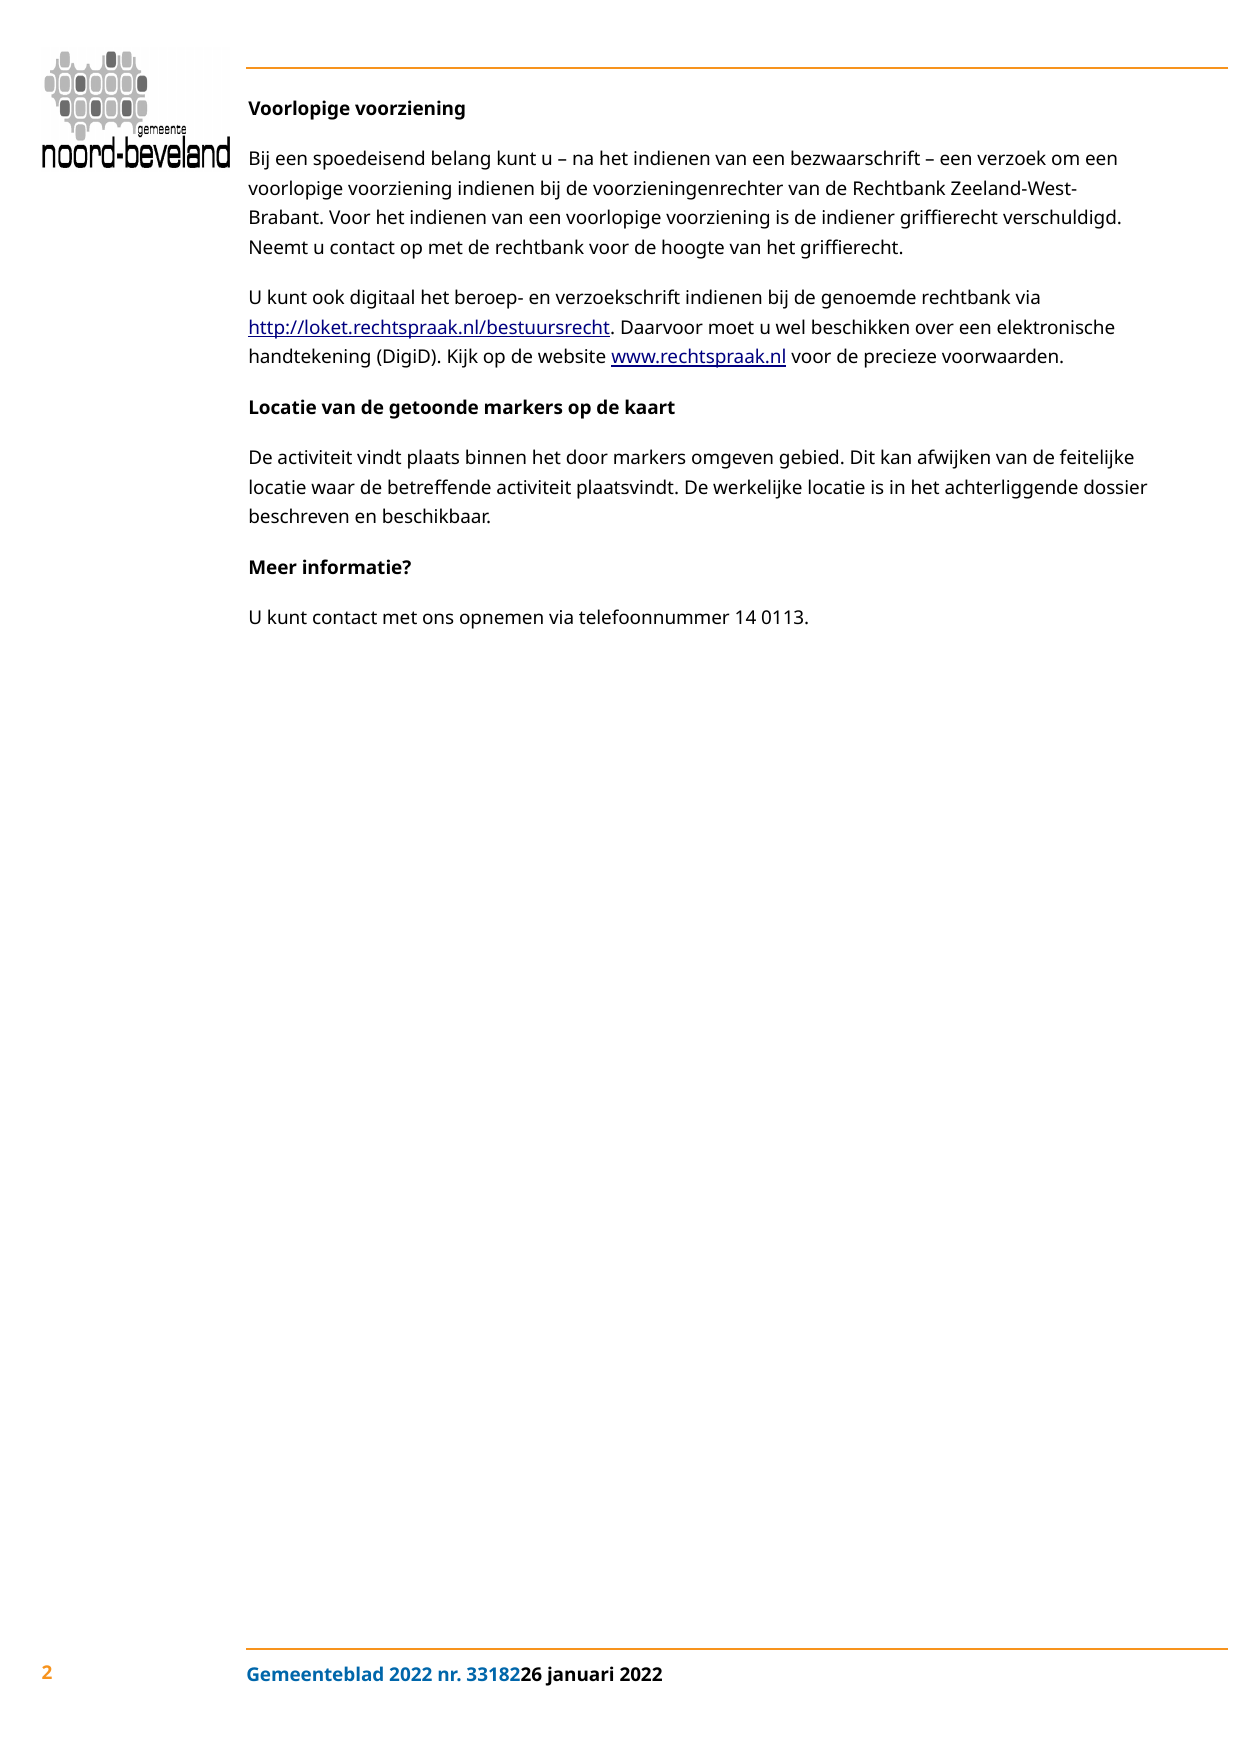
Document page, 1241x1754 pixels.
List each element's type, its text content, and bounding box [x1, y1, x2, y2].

text U kunt contact met ons opnemen via telefoonnummer 14 0113. [248, 604, 1152, 630]
text Locatie van de getoonde markers op de kaart [248, 394, 1152, 420]
text Meer informatie? [248, 554, 1152, 580]
text De activiteit vindt plaats binnen het door markers omgeven gebied. Dit kan afwijken van de feitelijke locatie waar de betreffende activiteit plaatsvindt. De werkelijke locatie is in het achterliggende dossier beschreven en beschikbaar. [248, 444, 1152, 529]
text U kunt ook digitaal het beroep- en verzoekschrift indienen bij de genoemde rechtbank via http://loket.rechtspraak.nl/bestuursrecht. Daarvoor moet u wel beschikken over een elektronische handtekening (DigiD). Kijk op de website www.rechtspraak.nl voor de precieze voorwaarden. [248, 284, 1152, 369]
picture [41, 47, 231, 172]
text Bij een spoedeisend belang kunt u – na het indienen van een bezwaarschrift – een verzoek om een voorlopige voorziening indienen bij de voorzieningenrechter van de Rechtbank Zeeland-West-Brabant. Voor het indienen van een voorlopige voorziening is de indiener griffierecht verschuldigd. Neemt u contact op met de rechtbank voor de hoogte van het griffierecht. [248, 145, 1152, 260]
text Voorlopige voorziening [248, 95, 1152, 121]
